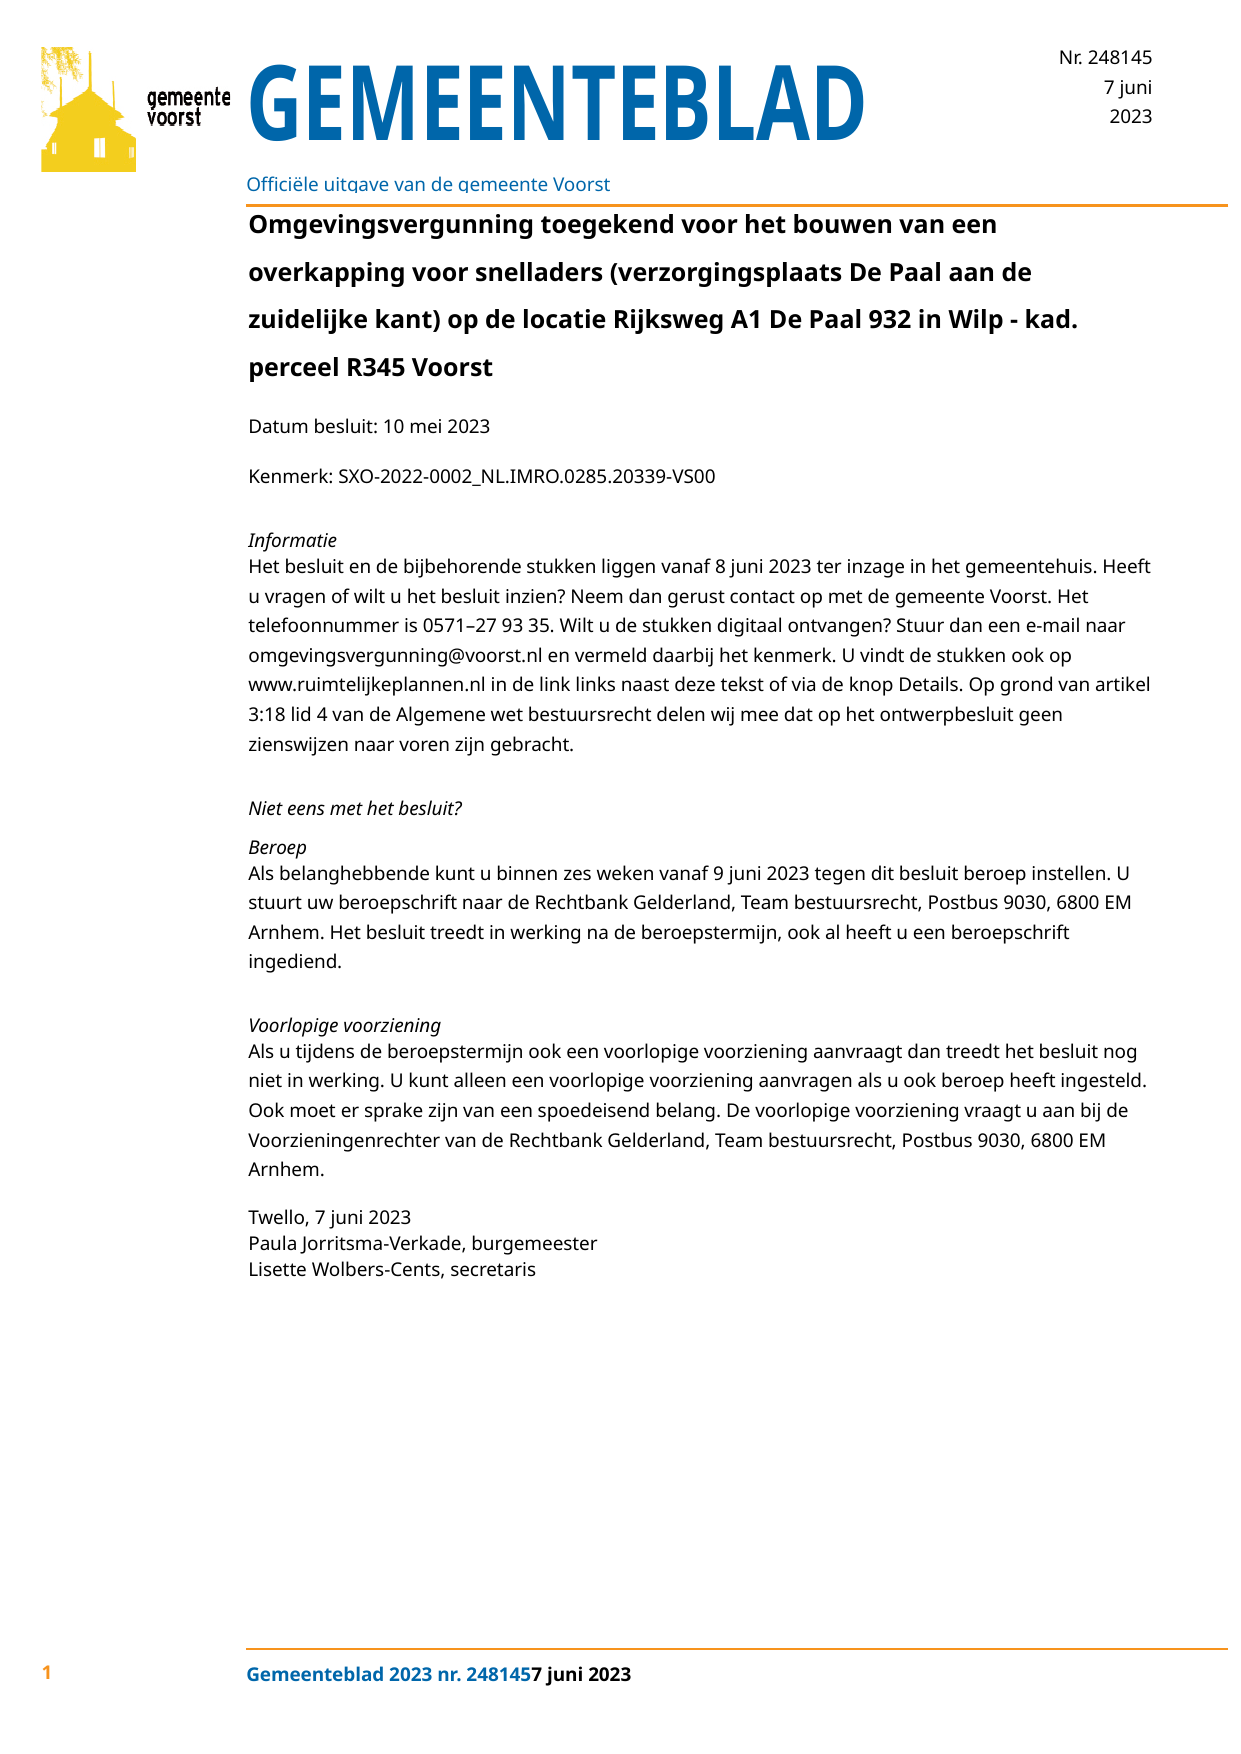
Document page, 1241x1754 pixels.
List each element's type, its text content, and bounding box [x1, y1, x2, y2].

text Het besluit en de bijbehorende stukken liggen vanaf 8 juni 2023 ter inzage in het gemeentehuis. Heeft u vragen of wilt u het besluit inzien? Neem dan gerust contact op met de gemeente Voorst. Het telefoonnummer is 0571–27 93 35. Wilt u de stukken digitaal ontvangen? Stuur dan een e-mail naar omgevingsvergunning@voorst.nl en vermeld daarbij het kenmerk. U vindt de stukken ook op www.ruimtelijkeplannen.nl in de link links naast deze tekst of via de knop Details. Op grond van artikel 3:18 lid 4 van de Algemene wet bestuursrecht delen wij mee dat op het ontwerpbesluit geen zienswijzen naar voren zijn gebracht. [248, 553, 1152, 756]
text Kenmerk: SXO-2022-0002_NL.IMRO.0285.20339-VS00 [248, 463, 1152, 489]
text Beroep [248, 834, 1152, 860]
text Datum besluit: 10 mei 2023 [248, 413, 1152, 439]
text Lisette Wolbers-Cents, secretaris [248, 1256, 1152, 1281]
text Niet eens met het besluit? [248, 795, 1152, 820]
text Omgevingsvergunning toegekend voor het bouwen van een overkapping voor snelladers (verzorgingsplaats De Paal aan de zuidelijke kant) op de locatie Rijksweg A1 De Paal 932 in Wilp - kad. perceel R345 Voorst [248, 207, 1152, 384]
text Voorlopige voorziening [248, 1012, 1152, 1038]
text Als belanghebbende kunt u binnen zes weken vanaf 9 juni 2023 tegen dit besluit beroep instellen. U stuurt uw beroepschrift naar de Rechtbank Gelderland, Team bestuursrecht, Postbus 9030, 6800 EM Arnhem. Het besluit treedt in werking na de beroepstermijn, ook al heeft u een beroepschrift ingediend. [248, 860, 1152, 974]
text Twello, 7 juni 2023 [248, 1204, 1152, 1230]
text Paula Jorritsma-Verkade, burgemeester [248, 1230, 1152, 1256]
text Als u tijdens de beroepstermijn ook een voorlopige voorziening aanvraagt dan treedt het besluit nog niet in werking. U kunt alleen een voorlopige voorziening aanvragen als u ook beroep heeft ingesteld. Ook moet er sprake zijn van een spoedeisend belang. De voorlopige voorziening vraagt u aan bij de Voorzieningenrechter van de Rechtbank Gelderland, Team bestuursrecht, Postbus 9030, 6800 EM Arnhem. [248, 1038, 1152, 1182]
picture [41, 47, 231, 172]
text Informatie [248, 527, 1152, 553]
